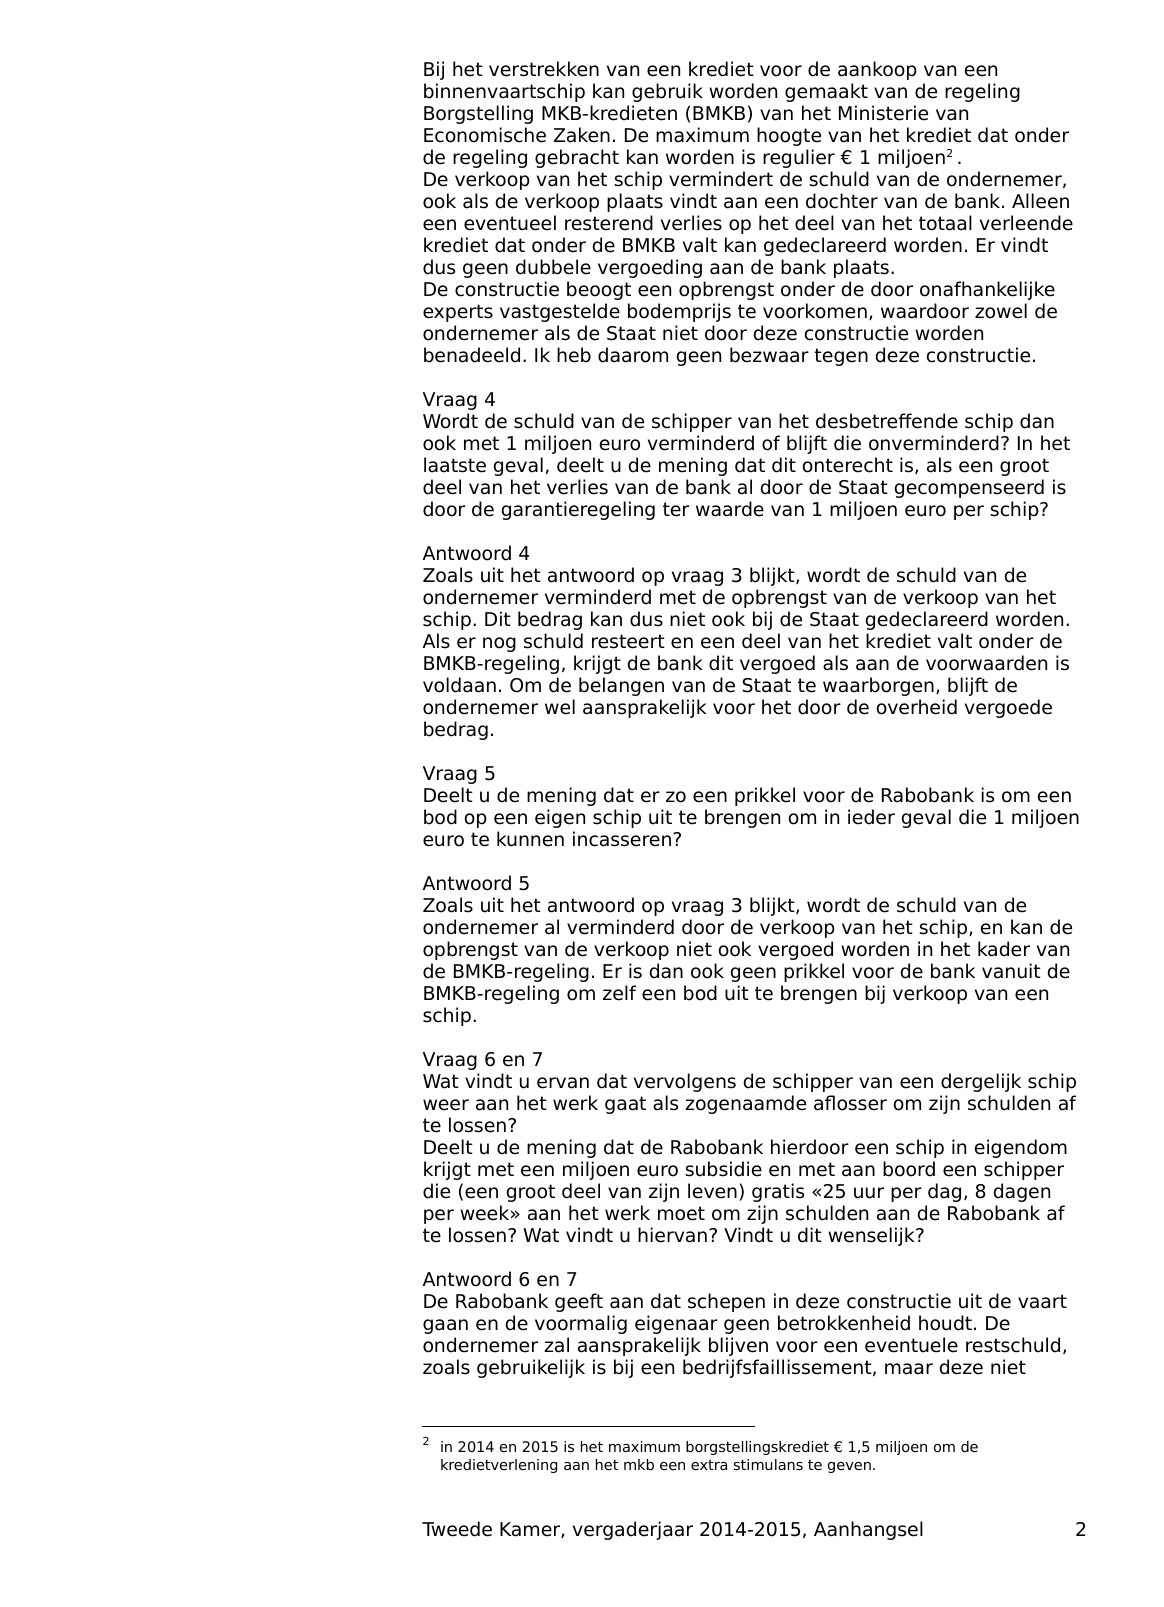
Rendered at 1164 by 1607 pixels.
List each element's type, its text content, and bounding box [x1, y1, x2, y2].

text Zoals uit het antwoord op vraag 3 blijkt, wordt de schuld van de ondernemer al verminderd door de verkoop van het schip, en kan de opbrengst van de verkoop niet ook vergoed worden in het kader van de BMKB-regeling. Er is dan ook geen prikkel voor de bank vanuit de BMKB-regeling om zelf een bod uit te brengen bij verkoop van een schip. [422, 895, 1087, 1027]
text Wordt de schuld van de schipper van het desbetreffende schip dan ook met 1 miljoen euro verminderd of blijft die onverminderd? In het laatste geval, deelt u de mening dat dit onterecht is, als een groot deel van het verlies van de bank al door de Staat gecompenseerd is door de garantieregeling ter waarde van 1 miljoen euro per schip? [422, 411, 1087, 521]
text Antwoord 6 en 7 [422, 1269, 1087, 1291]
text Bij het verstrekken van een krediet voor de aankoop van een binnenvaartschip kan gebruik worden gemaakt van de regeling Borgstelling MKB-kredieten (BMKB) van het Ministerie van Economische Zaken. De maximum hoogte van het krediet dat onder de regeling gebracht kan worden is regulier € 1 miljoen. [422, 59, 1087, 169]
text Antwoord 4 [422, 543, 1087, 565]
text Antwoord 5 [422, 873, 1087, 895]
text Wat vindt u ervan dat vervolgens de schipper van een dergelijk schip weer aan het werk gaat als zogenaamde aflosser om zijn schulden af te lossen? [422, 1071, 1087, 1137]
text De Rabobank geeft aan dat schepen in deze constructie uit de vaart gaan en de voormalig eigenaar geen betrokkenheid houdt. De ondernemer zal aansprakelijk blijven voor een eventuele restschuld, zoals gebruikelijk is bij een bedrijfsfaillissement, maar deze niet [422, 1291, 1087, 1379]
text Vraag 5 [422, 763, 1087, 785]
text De constructie beoogt een opbrengst onder de door onafhankelijke experts vastgestelde bodemprijs te voorkomen, waardoor zowel de ondernemer als de Staat niet door deze constructie worden benadeeld. Ik heb daarom geen bezwaar tegen deze constructie. [422, 279, 1087, 367]
text in 2014 en 2015 is het maximum borgstellingskrediet € 1,5 miljoen om de kredietverlening aan het mkb een extra stimulans te geven. [422, 1435, 1087, 1474]
text Deelt u de mening dat er zo een prikkel voor de Rabobank is om een bod op een eigen schip uit te brengen om in ieder geval die 1 miljoen euro te kunnen incasseren? [422, 785, 1087, 851]
text Vraag 6 en 7 [422, 1049, 1087, 1071]
text Vraag 4 [422, 389, 1087, 411]
text Deelt u de mening dat de Rabobank hierdoor een schip in eigendom krijgt met een miljoen euro subsidie en met aan boord een schipper die (een groot deel van zijn leven) gratis «25 uur per dag, 8 dagen per week» aan het werk moet om zijn schulden aan de Rabobank af te lossen? Wat vindt u hiervan? Vindt u dit wenselijk? [422, 1137, 1087, 1247]
text De verkoop van het schip vermindert de schuld van de ondernemer, ook als de verkoop plaats vindt aan een dochter van de bank. Alleen een eventueel resterend verlies op het deel van het totaal verleende krediet dat onder de BMKB valt kan gedeclareerd worden. Er vindt dus geen dubbele vergoeding aan de bank plaats. [422, 169, 1087, 279]
text Zoals uit het antwoord op vraag 3 blijkt, wordt de schuld van de ondernemer verminderd met de opbrengst van de verkoop van het schip. Dit bedrag kan dus niet ook bij de Staat gedeclareerd worden. Als er nog schuld resteert en een deel van het krediet valt onder de BMKB-regeling, krijgt de bank dit vergoed als aan de voorwaarden is voldaan. Om de belangen van de Staat te waarborgen, blijft de ondernemer wel aansprakelijk voor het door de overheid vergoede bedrag. [422, 565, 1087, 741]
